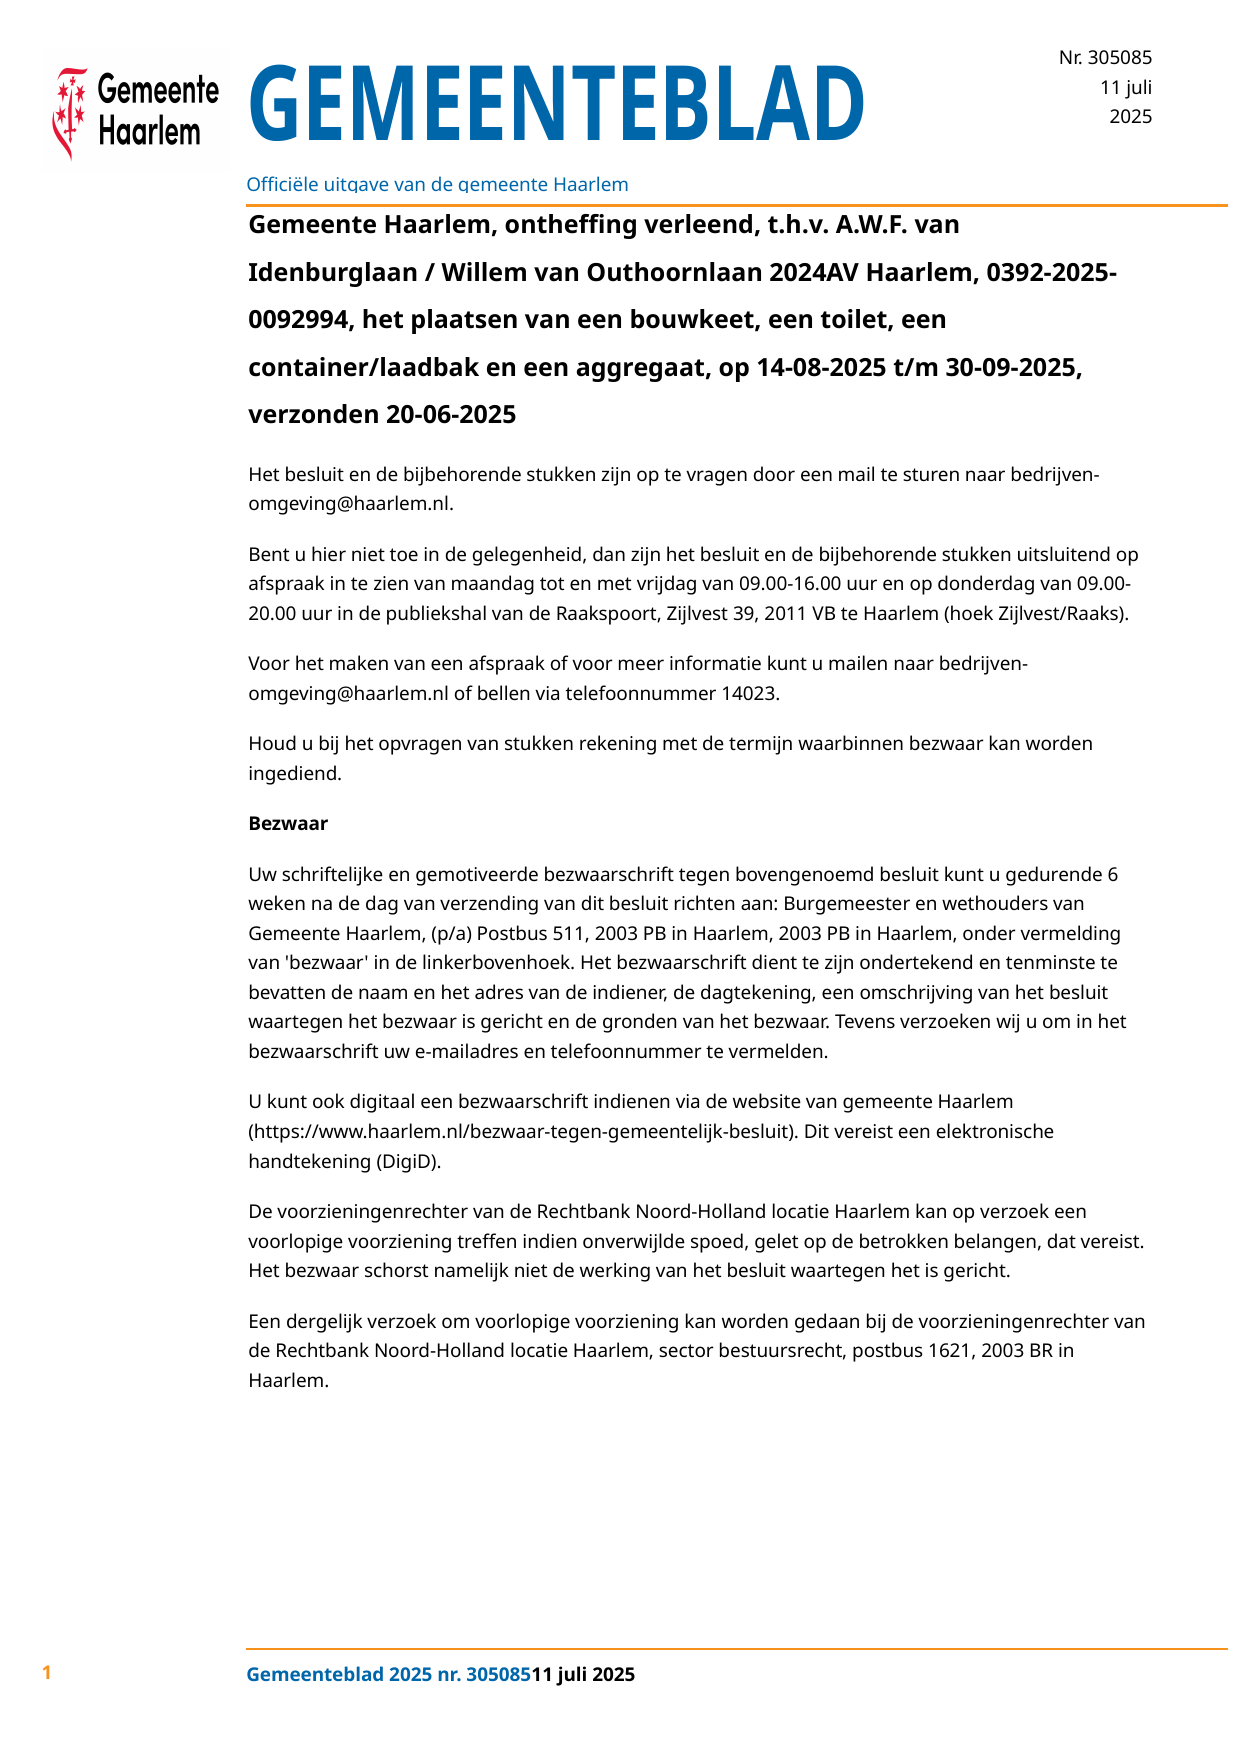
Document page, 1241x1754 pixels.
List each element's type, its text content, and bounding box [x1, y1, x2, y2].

text Het besluit en de bijbehorende stukken zijn op te vragen door een mail te sturen naar bedrijven-omgeving@haarlem.nl. [248, 461, 1152, 516]
text U kunt ook digitaal een bezwaarschrift indienen via de website van gemeente Haarlem (https://www.haarlem.nl/bezwaar-tegen-gemeentelijk-besluit). Dit vereist een elektronische handtekening (DigiD). [248, 1089, 1152, 1173]
text Bezwaar [248, 810, 1152, 836]
text Een dergelijk verzoek om voorlopige voorziening kan worden gedaan bij de voorzieningenrechter van de Rechtbank Noord-Holland locatie Haarlem, sector bestuursrecht, postbus 1621, 2003 BR in Haarlem. [248, 1308, 1152, 1393]
text Houd u bij het opvragen van stukken rekening met de termijn waarbinnen bezwaar kan worden ingediend. [248, 730, 1152, 786]
text Bent u hier niet toe in de gelegenheid, dan zijn het besluit en de bijbehorende stukken uitsluitend op afspraak in te zien van maandag tot en met vrijdag van 09.00-16.00 uur en op donderdag van 09.00-20.00 uur in de publiekshal van de Raakspoort, Zijlvest 39, 2011 VB te Haarlem (hoek Zijlvest/Raaks). [248, 541, 1152, 626]
text Uw schriftelijke en gemotiveerde bezwaarschrift tegen bovengenoemd besluit kunt u gedurende 6 weken na de dag van verzending van dit besluit richten aan: Burgemeester en wethouders van Gemeente Haarlem, (p/a) Postbus 511, 2003 PB in Haarlem, 2003 PB in Haarlem, onder vermelding van 'bezwaar' in de linkerbovenhoek. Het bezwaarschrift dient te zijn ondertekend en tenminste te bevatten de naam en het adres van de indiener, de dagtekening, een omschrijving van het besluit waartegen het bezwaar is gericht en de gronden van het bezwaar. Tevens verzoeken wij u om in het bezwaarschrift uw e-mailadres en telefoonnummer te vermelden. [248, 861, 1152, 1064]
text Voor het maken van een afspraak of voor meer informatie kunt u mailen naar bedrijven-omgeving@haarlem.nl of bellen via telefoonnummer 14023. [248, 650, 1152, 706]
text De voorzieningenrechter van de Rechtbank Noord-Holland locatie Haarlem kan op verzoek een voorlopige voorziening treffen indien onverwijlde spoed, gelet op de betrokken belangen, dat vereist. Het bezwaar schorst namelijk niet de werking van het besluit waartegen het is gericht. [248, 1198, 1152, 1283]
text Gemeente Haarlem, ontheffing verleend, t.h.v. A.W.F. van Idenburglaan / Willem van Outhoornlaan 2024AV Haarlem, 0392-2025-0092994, het plaatsen van een bouwkeet, een toilet, een container/laadbak en een aggregaat, op 14-08-2025 t/m 30-09-2025, verzonden 20-06-2025 [248, 207, 1152, 431]
picture [41, 47, 231, 172]
